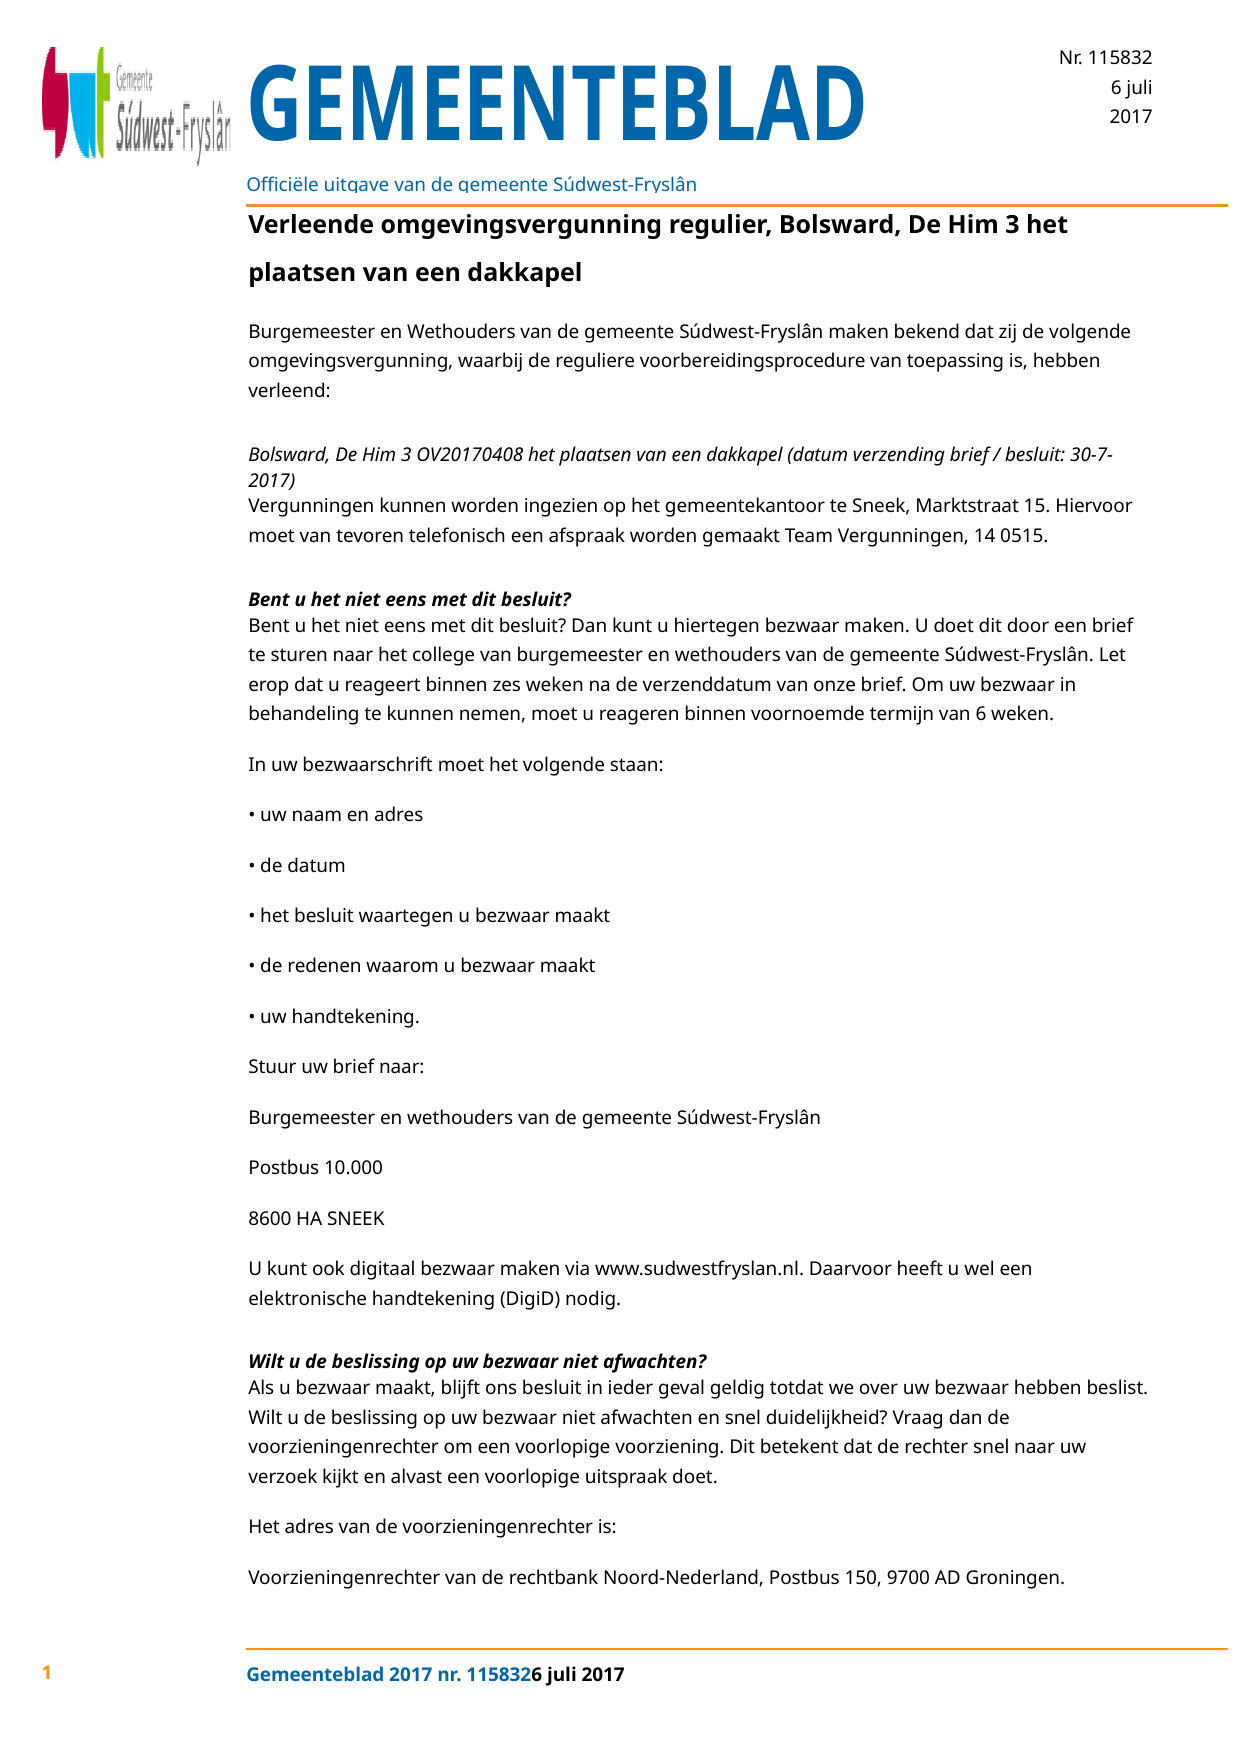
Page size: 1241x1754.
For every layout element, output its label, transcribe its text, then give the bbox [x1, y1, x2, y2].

text U kunt ook digitaal bezwaar maken via www.sudwestfryslan.nl. Daarvoor heeft u wel een elektronische handtekening (DigiD) nodig. [248, 1255, 1152, 1310]
text Postbus 10.000 [248, 1154, 1152, 1180]
text • de redenen waarom u bezwaar maakt [248, 953, 1152, 978]
text Voorzieningenrechter van de rechtbank Noord-Nederland, Postbus 150, 9700 AD Groningen. [248, 1564, 1152, 1590]
text • het besluit waartegen u bezwaar maakt [248, 902, 1152, 928]
text In uw bezwaarschrift moet het volgende staan: [248, 751, 1152, 777]
text 8600 HA SNEEK [248, 1205, 1152, 1230]
text • de datum [248, 852, 1152, 877]
text • uw naam en adres [248, 801, 1152, 827]
text • uw handtekening. [248, 1003, 1152, 1029]
text Burgemeester en Wethouders van de gemeente Súdwest-Fryslân maken bekend dat zij de volgende omgevingsvergunning, waarbij de reguliere voorbereidingsprocedure van toepassing is, hebben verleend: [248, 318, 1152, 403]
text Als u bezwaar maakt, blijft ons besluit in ieder geval geldig totdat we over uw bezwaar hebben beslist. Wilt u de beslissing op uw bezwaar niet afwachten en snel duidelijkheid? Vraag dan de voorzieningenrechter om een voorlopige voorziening. Dit betekent dat de rechter snel naar uw verzoek kijkt en alvast een voorlopige uitspraak doet. [248, 1374, 1152, 1489]
picture [41, 47, 231, 172]
text Bent u het niet eens met dit besluit? [248, 586, 1152, 612]
text Bolsward, De Him 3 OV20170408 het plaatsen van een dakkapel (datum verzending brief / besluit: 30-7-2017) [248, 441, 1152, 492]
text Bent u het niet eens met dit besluit? Dan kunt u hiertegen bezwaar maken. U doet dit door een brief te sturen naar het college van burgemeester en wethouders van de gemeente Súdwest-Fryslân. Let erop dat u reageert binnen zes weken na de verzenddatum van onze brief. Om uw bezwaar in behandeling te kunnen nemen, moet u reageren binnen voornoemde termijn van 6 weken. [248, 612, 1152, 726]
text Burgemeester en wethouders van de gemeente Súdwest-Fryslân [248, 1104, 1152, 1129]
text Vergunningen kunnen worden ingezien op het gemeentekantoor te Sneek, Marktstraat 15. Hiervoor moet van tevoren telefonisch een afspraak worden gemaakt Team Vergunningen, 14 0515. [248, 492, 1152, 548]
text Stuur uw brief naar: [248, 1053, 1152, 1079]
text Verleende omgevingsvergunning regulier, Bolsward, De Him 3 het plaatsen van een dakkapel [248, 207, 1152, 288]
text Het adres van de voorzieningenrechter is: [248, 1513, 1152, 1539]
text Wilt u de beslissing op uw bezwaar niet afwachten? [248, 1349, 1152, 1374]
